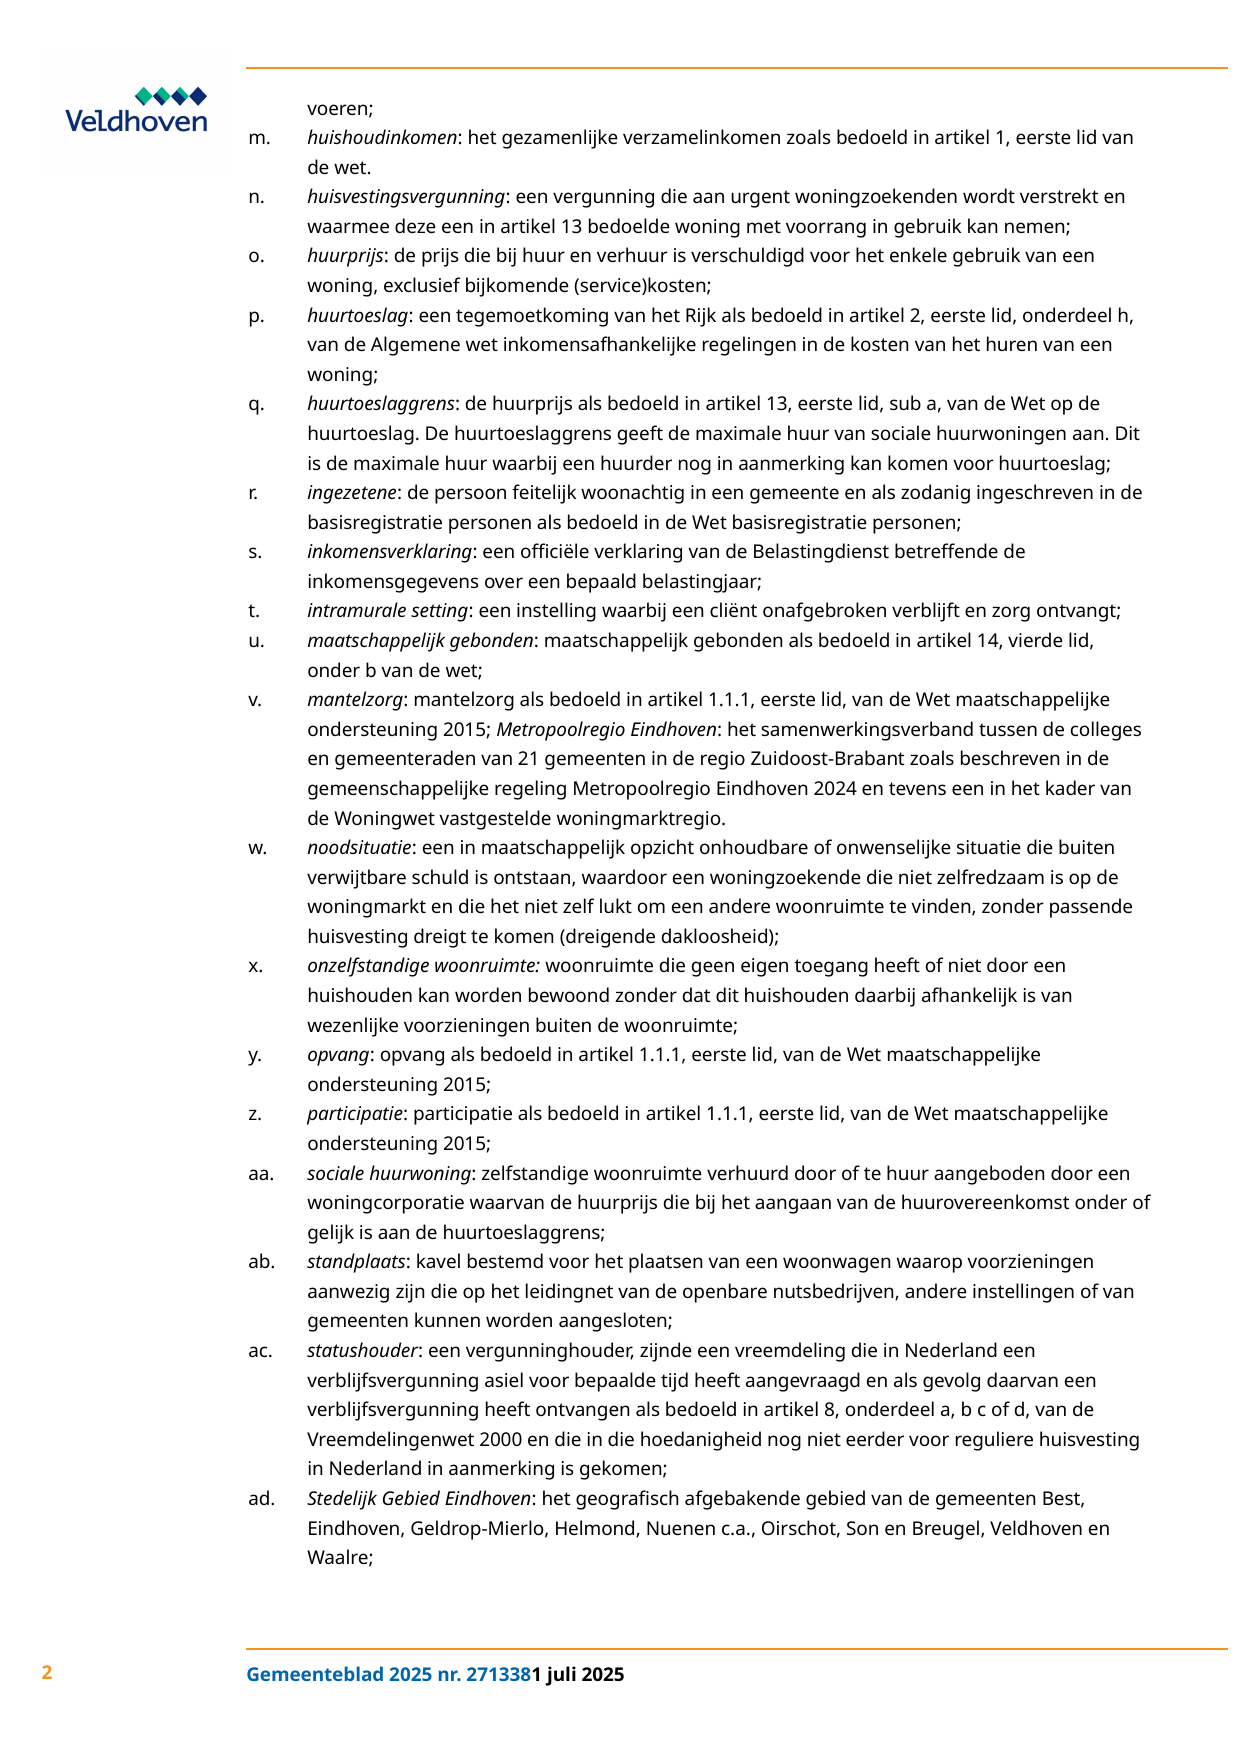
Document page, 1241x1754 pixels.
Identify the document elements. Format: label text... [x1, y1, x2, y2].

list sociale huurwoning: zelfstandige woonruimte verhuurd door of te huur aangeboden door een woningcorporatie waarvan de huurprijs die bij het aangaan van de huurovereenkomst onder of gelijk is aan de huurtoeslaggrens; [248, 1160, 1152, 1245]
list huurtoeslag: een tegemoetkoming van het Rijk als bedoeld in artikel 2, eerste lid, onderdeel h, van de Algemene wet inkomensafhankelijke regelingen in de kosten van het huren van een woning; [248, 302, 1152, 387]
list standplaats: kavel bestemd voor het plaatsen van een woonwagen waarop voorzieningen aanwezig zijn die op het leidingnet van de openbare nutsbedrijven, andere instellingen of van gemeenten kunnen worden aangesloten; [248, 1248, 1152, 1333]
picture [41, 47, 231, 172]
list mantelzorg: mantelzorg als bedoeld in artikel 1.1.1, eerste lid, van de Wet maatschappelijke ondersteuning 2015; Metropoolregio Eindhoven: het samenwerkingsverband tussen de colleges en gemeenteraden van 21 gemeenten in de regio Zuidoost-Brabant zoals beschreven in de gemeenschappelijke regeling Metropoolregio Eindhoven 2024 en tevens een in het kader van de Woningwet vastgestelde woningmarktregio. [248, 686, 1152, 831]
list huurprijs: de prijs die bij huur en verhuur is verschuldigd voor het enkele gebruik van een woning, exclusief bijkomende (service)kosten; [248, 243, 1152, 298]
list ingezetene: de persoon feitelijk woonachtig in een gemeente en als zodanig ingeschreven in de basisregistratie personen als bedoeld in de Wet basisregistratie personen; [248, 479, 1152, 535]
list intramurale setting: een instelling waarbij een cliënt onafgebroken verblijft en zorg ontvangt; [248, 598, 1152, 623]
list maatschappelijk gebonden: maatschappelijk gebonden als bedoeld in artikel 14, vierde lid, onder b van de wet; [248, 627, 1152, 683]
list huurtoeslaggrens: de huurprijs als bedoeld in artikel 13, eerste lid, sub a, van de Wet op de huurtoeslag. De huurtoeslaggrens geeft de maximale huur van sociale huurwoningen aan. Dit is de maximale huur waarbij een huurder nog in aanmerking kan komen voor huurtoeslag; [248, 391, 1152, 476]
list Stedelijk Gebied Eindhoven: het geografisch afgebakende gebied van de gemeenten Best, Eindhoven, Geldrop-Mierlo, Helmond, Nuenen c.a., Oirschot, Son en Breugel, Veldhoven en Waalre; [248, 1485, 1152, 1570]
list onzelfstandige woonruimte: woonruimte die geen eigen toegang heeft of niet door een huishouden kan worden bewoond zonder dat dit huishouden daarbij afhankelijk is van wezenlijke voorzieningen buiten de woonruimte; [248, 953, 1152, 1038]
list opvang: opvang als bedoeld in artikel 1.1.1, eerste lid, van de Wet maatschappelijke ondersteuning 2015; [248, 1041, 1152, 1097]
list huishoudinkomen: het gezamenlijke verzamelinkomen zoals bedoeld in artikel 1, eerste lid van de wet. [248, 124, 1152, 180]
list participatie: participatie als bedoeld in artikel 1.1.1, eerste lid, van de Wet maatschappelijke ondersteuning 2015; [248, 1101, 1152, 1156]
list statushouder: een vergunninghouder, zijnde een vreemdeling die in Nederland een verblijfsvergunning asiel voor bepaalde tijd heeft aangevraagd en als gevolg daarvan een verblijfsvergunning heeft ontvangen als bedoeld in artikel 8, onderdeel a, b c of d, van de Vreemdelingenwet 2000 en die in die hoedanigheid nog niet eerder voor reguliere huisvesting in Nederland in aanmerking is gekomen; [248, 1337, 1152, 1481]
list inkomensverklaring: een officiële verklaring van de Belastingdienst betreffende de inkomensgegevens over een bepaald belastingjaar; [248, 538, 1152, 594]
list voeren; [248, 95, 1152, 121]
list noodsituatie: een in maatschappelijk opzicht onhoudbare of onwenselijke situatie die buiten verwijtbare schuld is ontstaan, waardoor een woningzoekende die niet zelfredzaam is op de woningmarkt en die het niet zelf lukt om een andere woonruimte te vinden, zonder passende huisvesting dreigt te komen (dreigende dakloosheid); [248, 834, 1152, 949]
list huisvestingsvergunning: een vergunning die aan urgent woningzoekenden wordt verstrekt en waarmee deze een in artikel 13 bedoelde woning met voorrang in gebruik kan nemen; [248, 183, 1152, 239]
